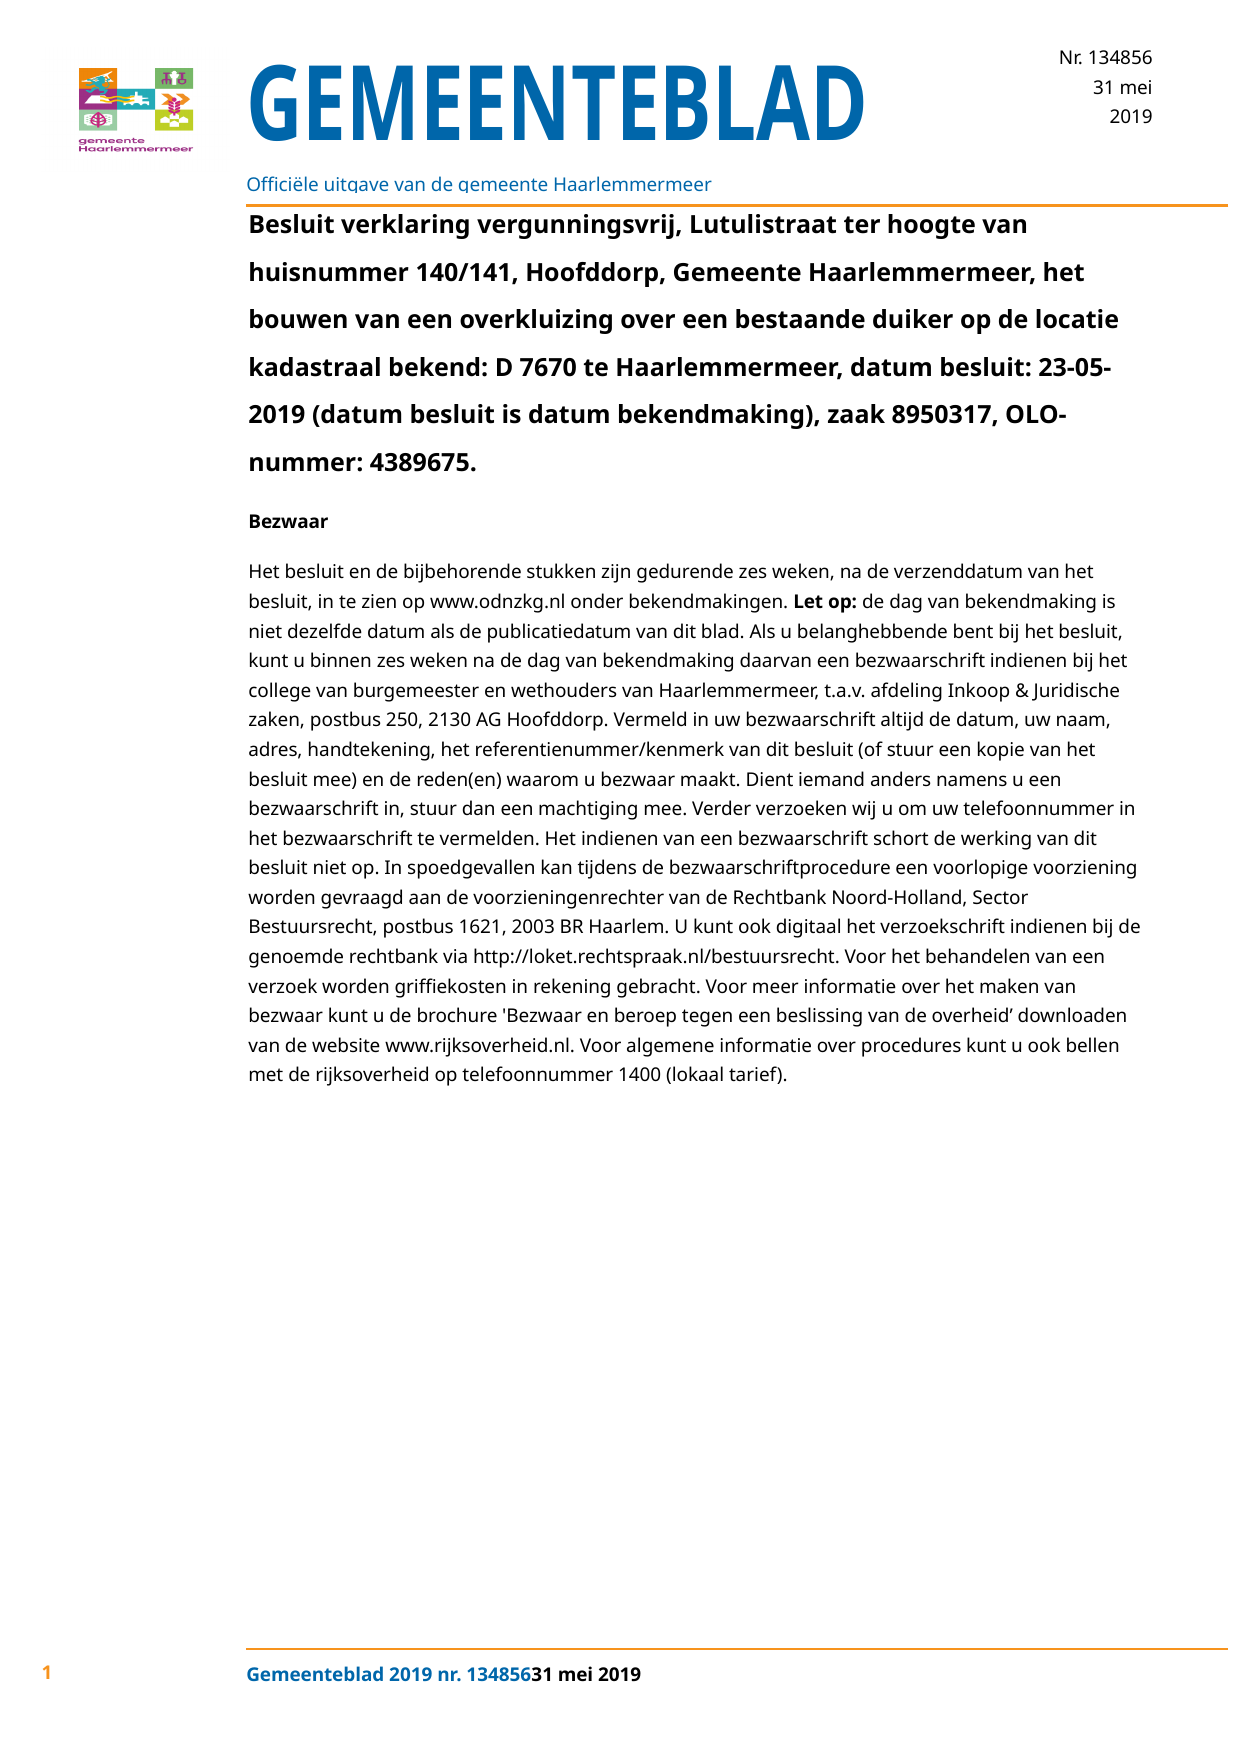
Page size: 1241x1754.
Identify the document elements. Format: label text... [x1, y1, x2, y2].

text Besluit verklaring vergunningsvrij, Lutulistraat ter hoogte van huisnummer 140/141, Hoofddorp, Gemeente Haarlemmermeer, het bouwen van een overkluizing over een bestaande duiker op de locatie kadastraal bekend: D 7670 te Haarlemmermeer, datum besluit: 23-05-2019 (datum besluit is datum bekendmaking), zaak 8950317, OLO-nummer: 4389675. [248, 207, 1152, 479]
text Het besluit en de bijbehorende stukken zijn gedurende zes weken, na de verzenddatum van het besluit, in te zien op www.odnzkg.nl onder bekendmakingen. Let op: de dag van bekendmaking is niet dezelfde datum als de publicatiedatum van dit blad. Als u belanghebbende bent bij het besluit, kunt u binnen zes weken na de dag van bekendmaking daarvan een bezwaarschrift indienen bij het college van burgemeester en wethouders van Haarlemmermeer, t.a.v. afdeling Inkoop & Juridische zaken, postbus 250, 2130 AG Hoofddorp. Vermeld in uw bezwaarschrift altijd de datum, uw naam, adres, handtekening, het referentienummer/kenmerk van dit besluit (of stuur een kopie van het besluit mee) en de reden(en) waarom u bezwaar maakt. Dient iemand anders namens u een bezwaarschrift in, stuur dan een machtiging mee. Verder verzoeken wij u om uw telefoonnummer in het bezwaarschrift te vermelden. Het indienen van een bezwaarschrift schort de werking van dit besluit niet op. In spoedgevallen kan tijdens de bezwaarschriftprocedure een voorlopige voorziening worden gevraagd aan de voorzieningenrechter van de Rechtbank Noord-Holland, Sector Bestuursrecht, postbus 1621, 2003 BR Haarlem. U kunt ook digitaal het verzoekschrift indienen bij de genoemde rechtbank via http://loket.rechtspraak.nl/bestuursrecht. Voor het behandelen van een verzoek worden griffiekosten in rekening gebracht. Voor meer informatie over het maken van bezwaar kunt u de brochure 'Bezwaar en beroep tegen een beslissing van de overheid’ downloaden van de website www.rijksoverheid.nl. Voor algemene informatie over procedures kunt u ook bellen met de rijksoverheid op telefoonnummer 1400 (lokaal tarief). [248, 559, 1152, 1087]
picture [41, 47, 231, 172]
text Bezwaar [248, 508, 1152, 534]
